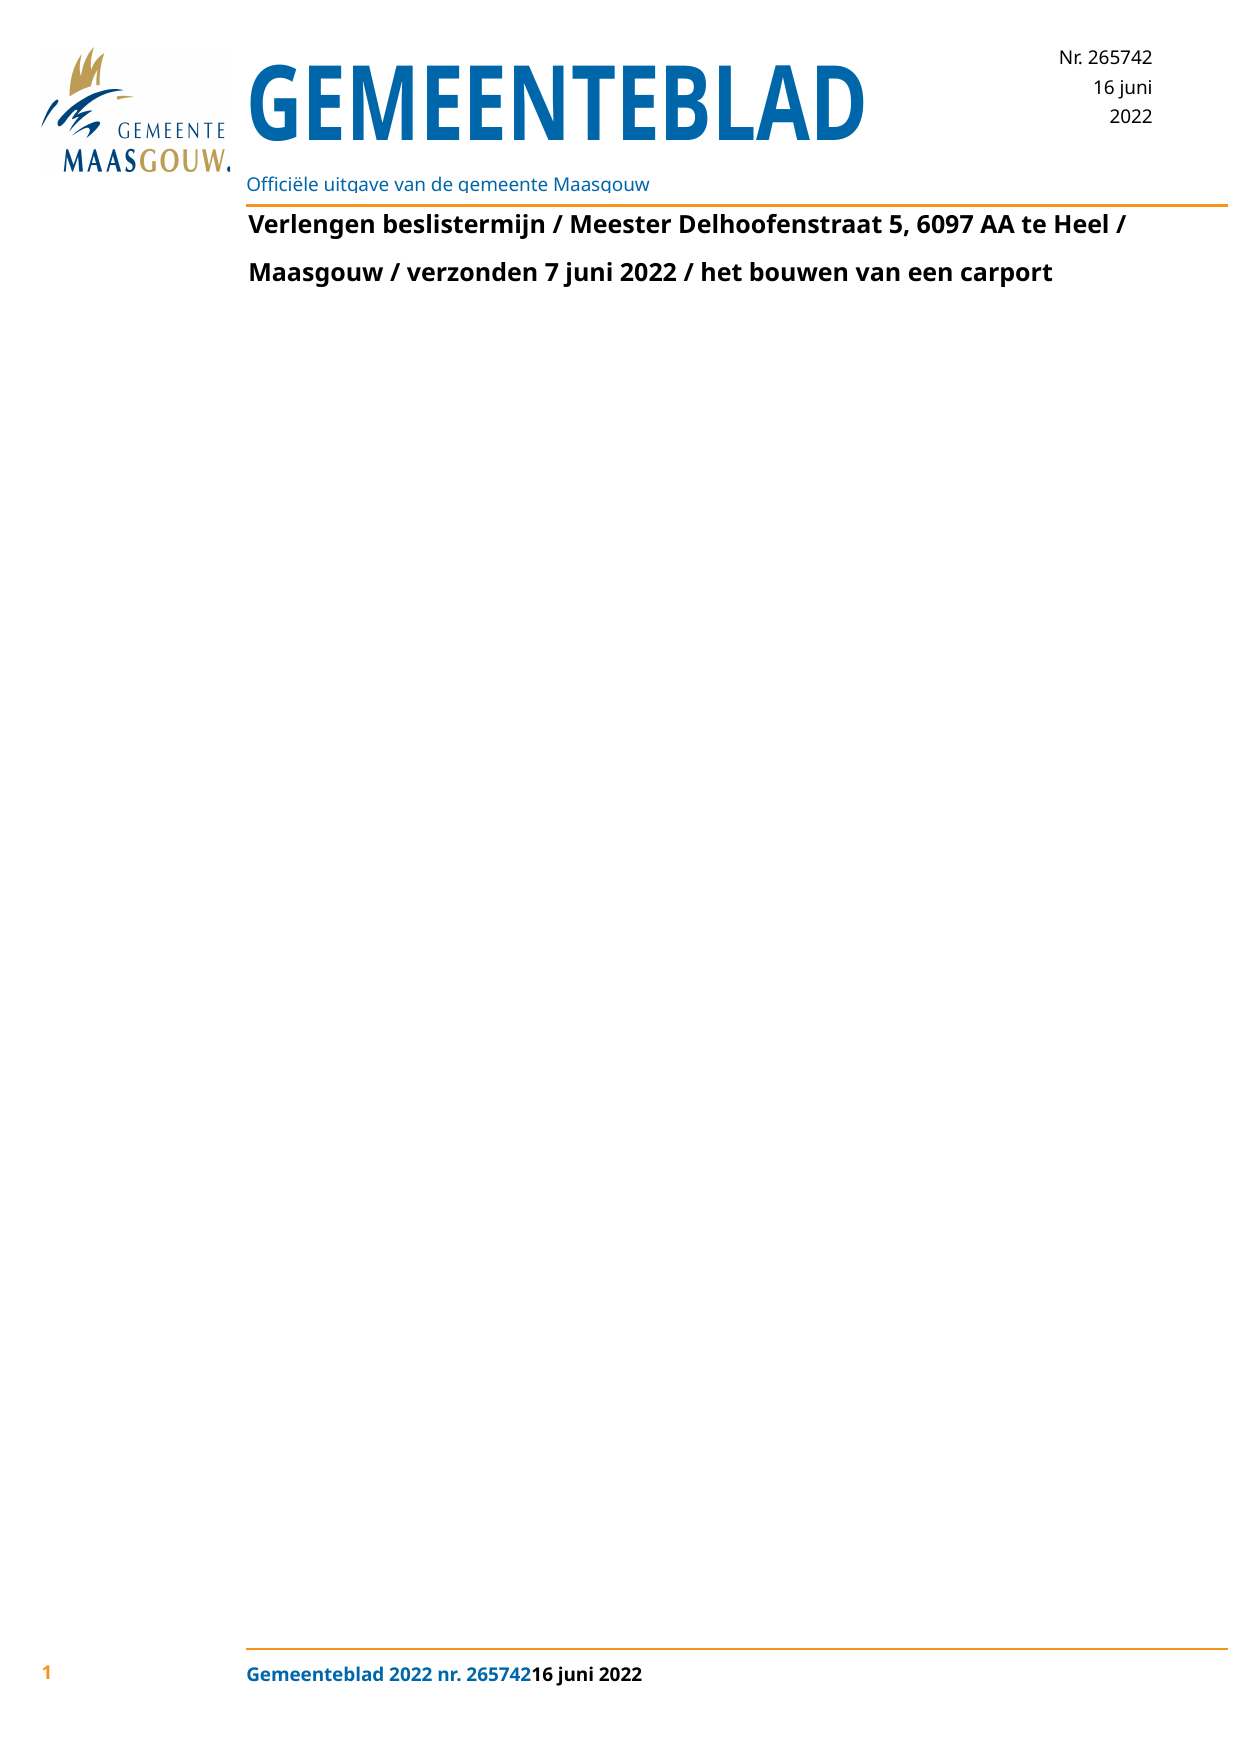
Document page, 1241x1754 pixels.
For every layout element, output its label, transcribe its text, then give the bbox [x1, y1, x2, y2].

picture [41, 47, 231, 172]
text Verlengen beslistermijn / Meester Delhoofenstraat 5, 6097 AA te Heel / Maasgouw / verzonden 7 juni 2022 / het bouwen van een carport [248, 207, 1152, 288]
